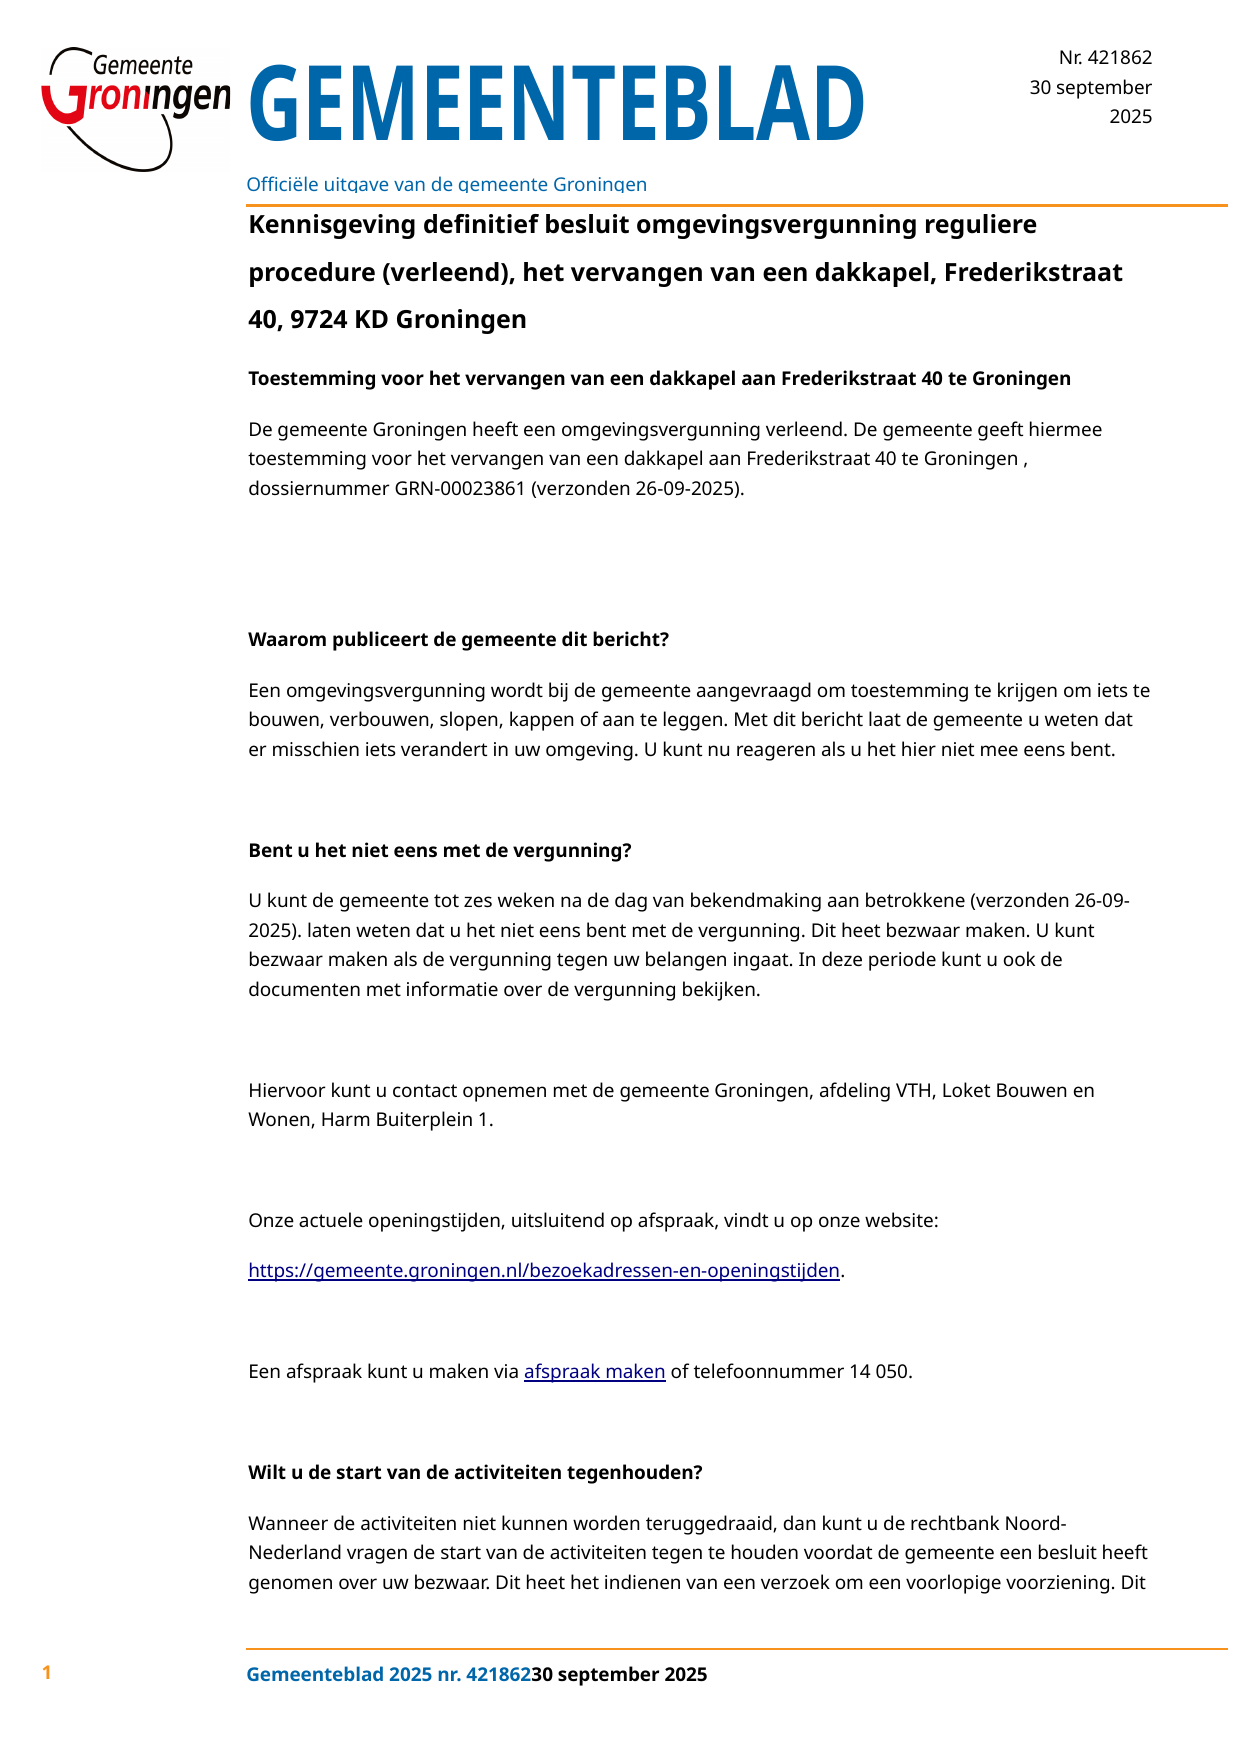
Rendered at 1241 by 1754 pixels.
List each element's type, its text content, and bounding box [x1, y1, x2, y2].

text De gemeente Groningen heeft een omgevingsvergunning verleend. De gemeente geeft hiermee toestemming voor het vervangen van een dakkapel aan Frederikstraat 40 te Groningen , dossiernummer GRN-00023861 (verzonden 26-09-2025). [248, 416, 1152, 501]
text Toestemming voor het vervangen van een dakkapel aan Frederikstraat 40 te Groningen [248, 366, 1152, 391]
text Bent u het niet eens met de vergunning? [248, 837, 1152, 862]
text Een afspraak kunt u maken via afspraak maken of telefoonnummer 14 050. [248, 1358, 1152, 1384]
text https://gemeente.groningen.nl/bezoekadressen-en-openingstijden. [248, 1258, 1152, 1283]
text Een omgevingsvergunning wordt bij de gemeente aangevraagd om toestemming te krijgen om iets te bouwen, verbouwen, slopen, kappen of aan te leggen. Met dit bericht laat de gemeente u weten dat er misschien iets verandert in uw omgeving. U kunt nu reageren als u het hier niet mee eens bent. [248, 677, 1152, 762]
text Onze actuele openingstijden, uitsluitend op afspraak, vindt u op onze website: [248, 1207, 1152, 1233]
picture [41, 47, 231, 172]
text U kunt de gemeente tot zes weken na de dag van bekendmaking aan betrokkene (verzonden 26-09-2025). laten weten dat u het niet eens bent met de vergunning. Dit heet bezwaar maken. U kunt bezwaar maken als de vergunning tegen uw belangen ingaat. In deze periode kunt u ook de documenten met informatie over de vergunning bekijken. [248, 887, 1152, 1002]
text Hiervoor kunt u contact opnemen met de gemeente Groningen, afdeling VTH, Loket Bouwen en Wonen, Harm Buiterplein 1. [248, 1077, 1152, 1132]
text Kennisgeving definitief besluit omgevingsvergunning reguliere procedure (verleend), het vervangen van een dakkapel, Frederikstraat 40, 9724 KD Groningen [248, 207, 1152, 336]
text Waarom publiceert de gemeente dit bericht? [248, 626, 1152, 652]
text Wanneer de activiteiten niet kunnen worden teruggedraaid, dan kunt u de rechtbank Noord-Nederland vragen de start van de activiteiten tegen te houden voordat de gemeente een besluit heeft genomen over uw bezwaar. Dit heet het indienen van een verzoek om een voorlopige voorziening. Dit [248, 1510, 1152, 1594]
text Wilt u de start van de activiteiten tegenhouden? [248, 1459, 1152, 1485]
